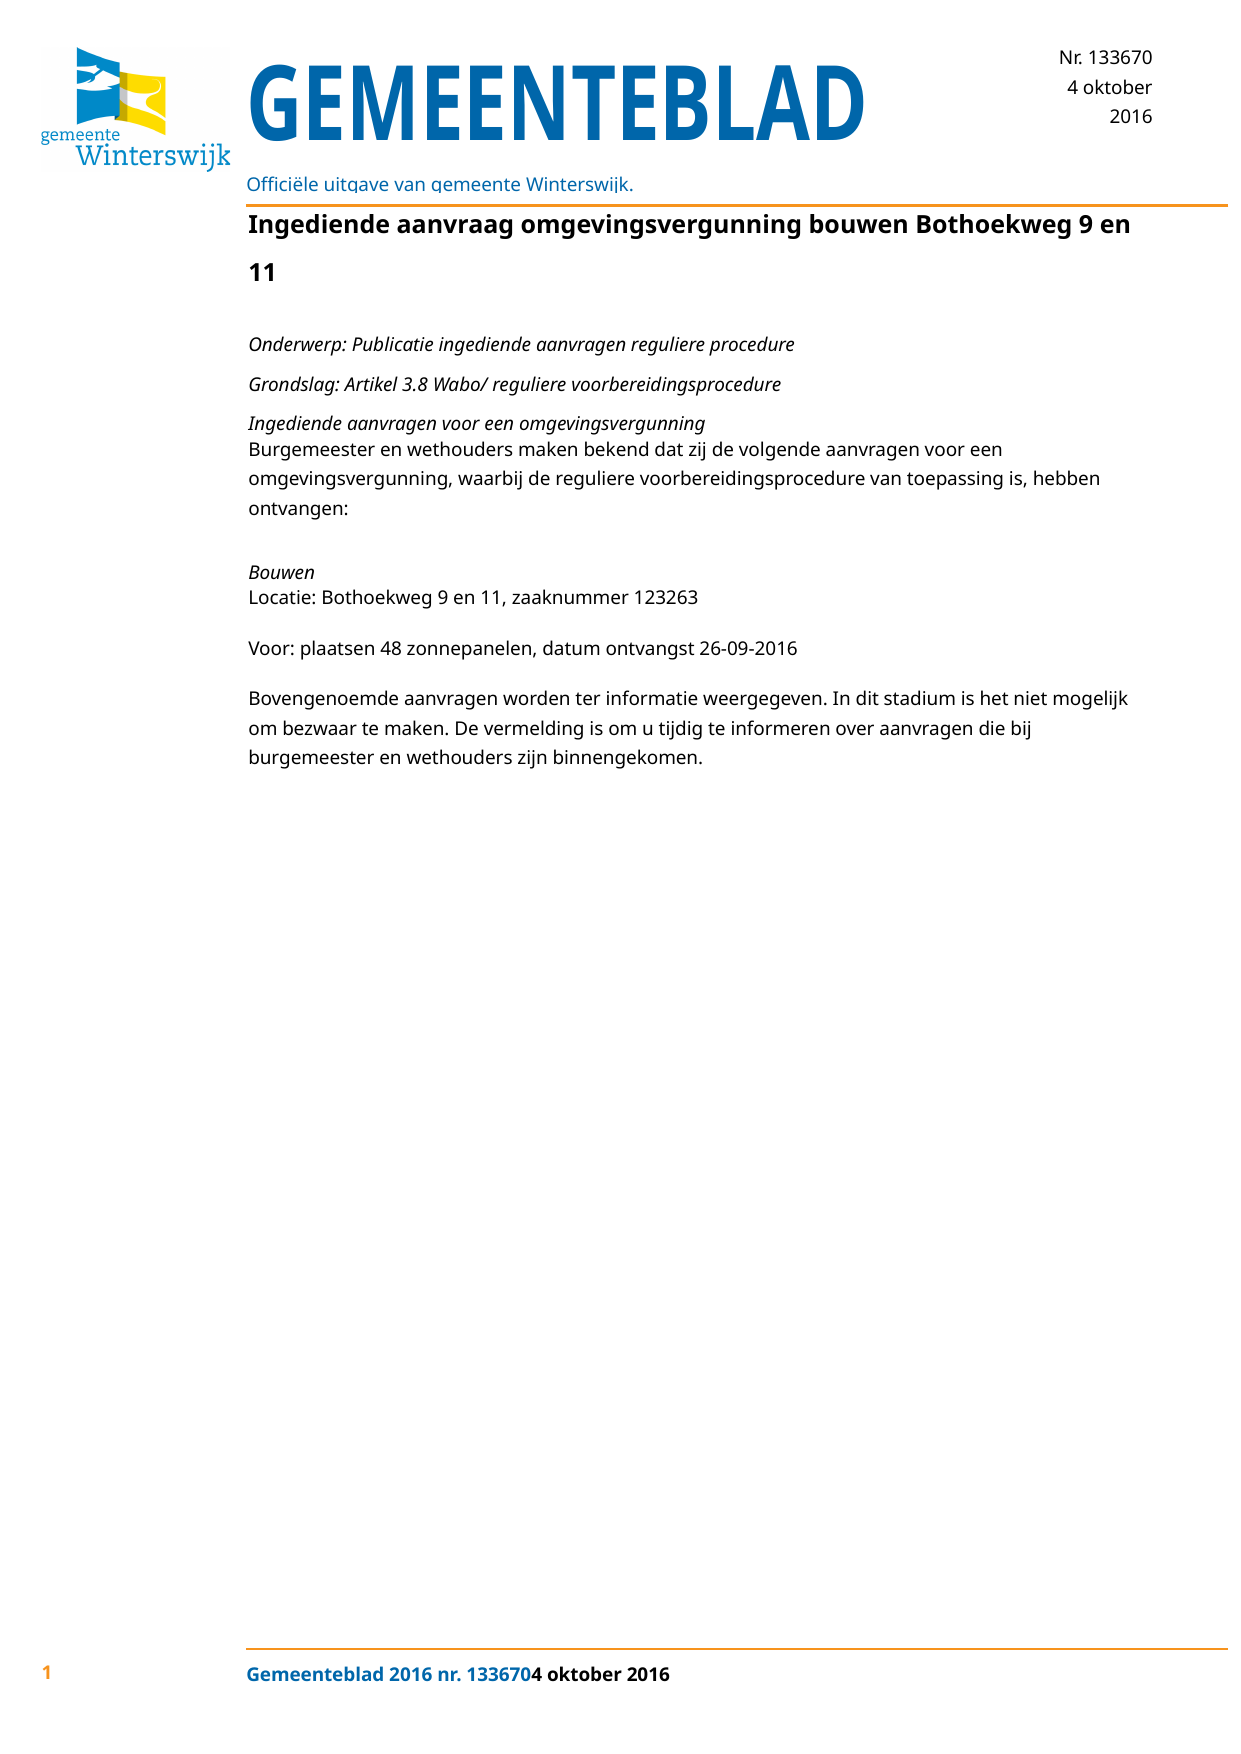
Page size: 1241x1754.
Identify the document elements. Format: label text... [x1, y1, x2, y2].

text Grondslag: Artikel 3.8 Wabo/ reguliere voorbereidingsprocedure [248, 371, 1152, 396]
text Bouwen [248, 559, 1152, 584]
text Ingediende aanvragen voor een omgevingsvergunning [248, 410, 1152, 436]
text Burgemeester en wethouders maken bekend dat zij de volgende aanvragen voor een omgevingsvergunning, waarbij de reguliere voorbereidingsprocedure van toepassing is, hebben ontvangen: [248, 436, 1152, 521]
picture [41, 47, 231, 172]
text Locatie: Bothoekweg 9 en 11, zaaknummer 123263 [248, 584, 1152, 610]
text Onderwerp: Publicatie ingediende aanvragen reguliere procedure [248, 331, 1152, 357]
text Bovengenoemde aanvragen worden ter informatie weergegeven. In dit stadium is het niet mogelijk om bezwaar te maken. De vermelding is om u tijdig te informeren over aanvragen die bij burgemeester en wethouders zijn binnengekomen. [248, 685, 1152, 770]
picture [225, 153, 231, 162]
text Ingediende aanvraag omgevingsvergunning bouwen Bothoekweg 9 en 11 [248, 207, 1152, 288]
text Voor: plaatsen 48 zonnepanelen, datum ontvangst 26-09-2016 [248, 635, 1152, 661]
